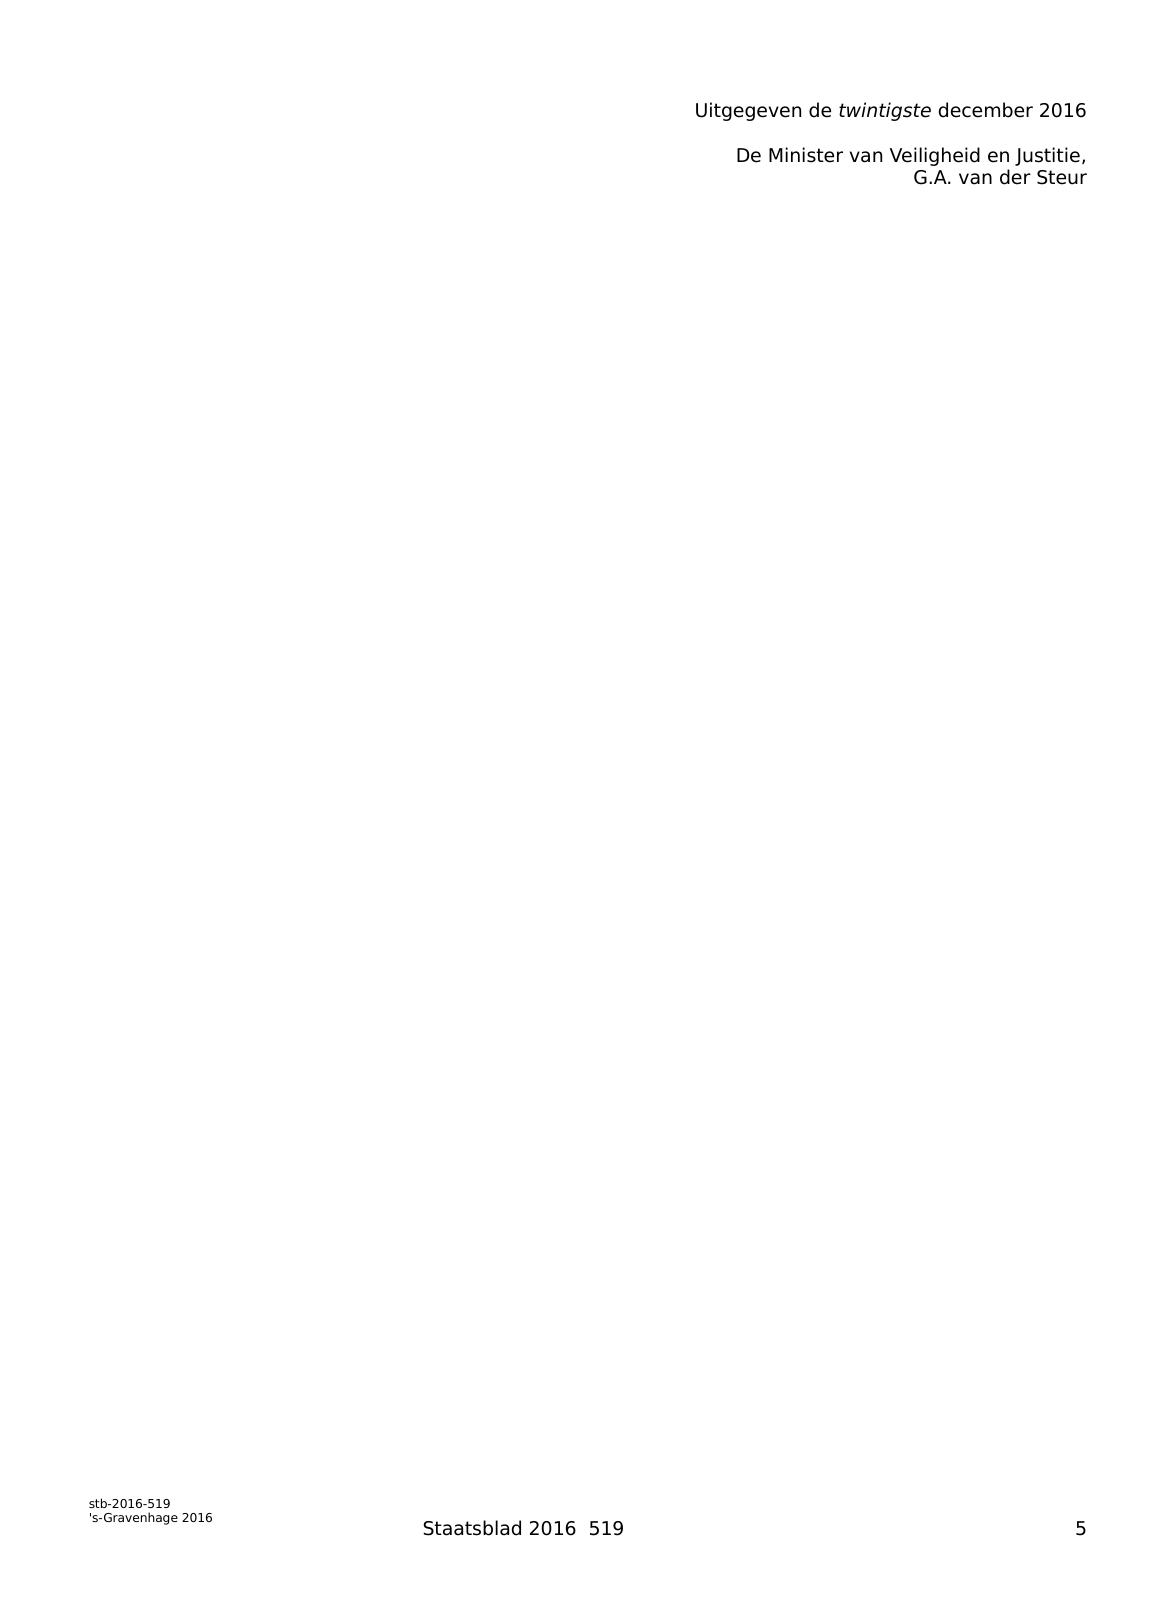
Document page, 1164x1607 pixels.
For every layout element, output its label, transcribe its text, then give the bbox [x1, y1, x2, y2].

text De Minister van Veiligheid en Justitie, G.A. van der Steur [422, 144, 1087, 188]
text stb-2016-519 [88, 1497, 323, 1511]
text Uitgegeven de twintigste december 2016 [422, 100, 1087, 122]
text 's-Gravenhage 2016 [88, 1511, 323, 1525]
